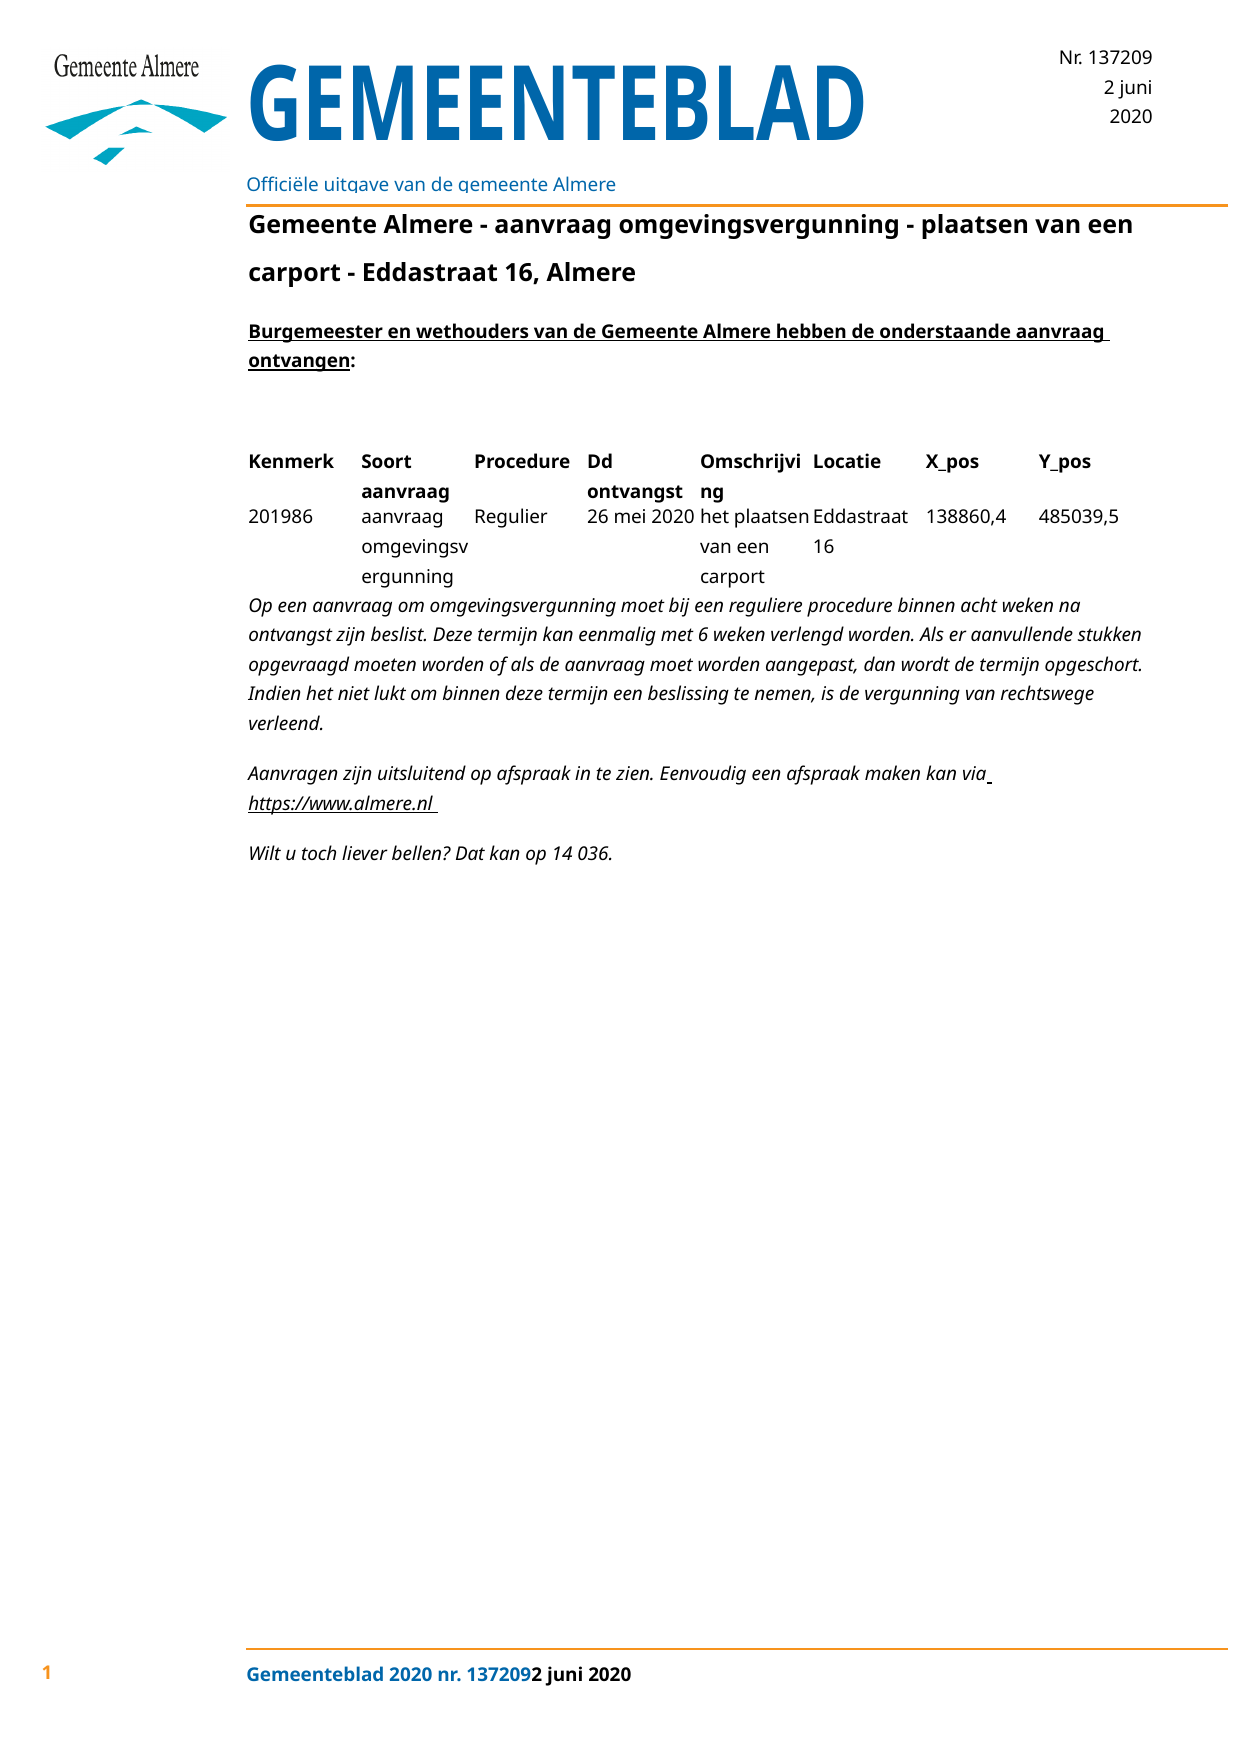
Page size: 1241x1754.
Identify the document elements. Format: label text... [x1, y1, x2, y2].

table_header Dd ontvangst [587, 449, 700, 504]
text Gemeente Almere - aanvraag omgevingsvergunning - plaatsen van een carport - Eddastraat 16, Almere [248, 207, 1152, 288]
table_header Locatie [813, 449, 926, 504]
text Aanvragen zijn uitsluitend op afspraak in te zien. Eenvoudig een afspraak maken kan via https://www.almere.nl [248, 761, 1152, 816]
text Burgemeester en wethouders van de Gemeente Almere hebben de onderstaande aanvraag ontvangen: [248, 318, 1152, 373]
table_header Procedure [474, 449, 587, 504]
table_cell het plaatsen van een carport [700, 504, 813, 589]
table_cell 138860,4 [926, 504, 1038, 589]
table_header Y_pos [1039, 449, 1152, 504]
table_cell 201986 [248, 504, 361, 589]
table_cell 26 mei 2020 [587, 504, 700, 589]
table_cell 485039,5 [1039, 504, 1152, 589]
text Op een aanvraag om omgevingsvergunning moet bij een reguliere procedure binnen acht weken na ontvangst zijn beslist. Deze termijn kan eenmalig met 6 weken verlengd worden. Als er aanvullende stukken opgevraagd moeten worden of als de aanvraag moet worden aangepast, dan wordt de termijn opgeschort. Indien het niet lukt om binnen deze termijn een beslissing te nemen, is de vergunning van rechtswege verleend. [248, 592, 1152, 736]
table_header Kenmerk [248, 449, 361, 504]
table_cell aanvraag omgevingsvergunning [361, 504, 474, 589]
table_header X_pos [926, 449, 1038, 504]
table_header Soort aanvraag [361, 449, 474, 504]
table_header Omschrijving [700, 449, 813, 504]
text Wilt u toch liever bellen? Dat kan op 14 036. [248, 841, 1152, 866]
picture [41, 47, 231, 172]
table_cell Regulier [474, 504, 587, 589]
table_cell Eddastraat 16 [813, 504, 926, 589]
